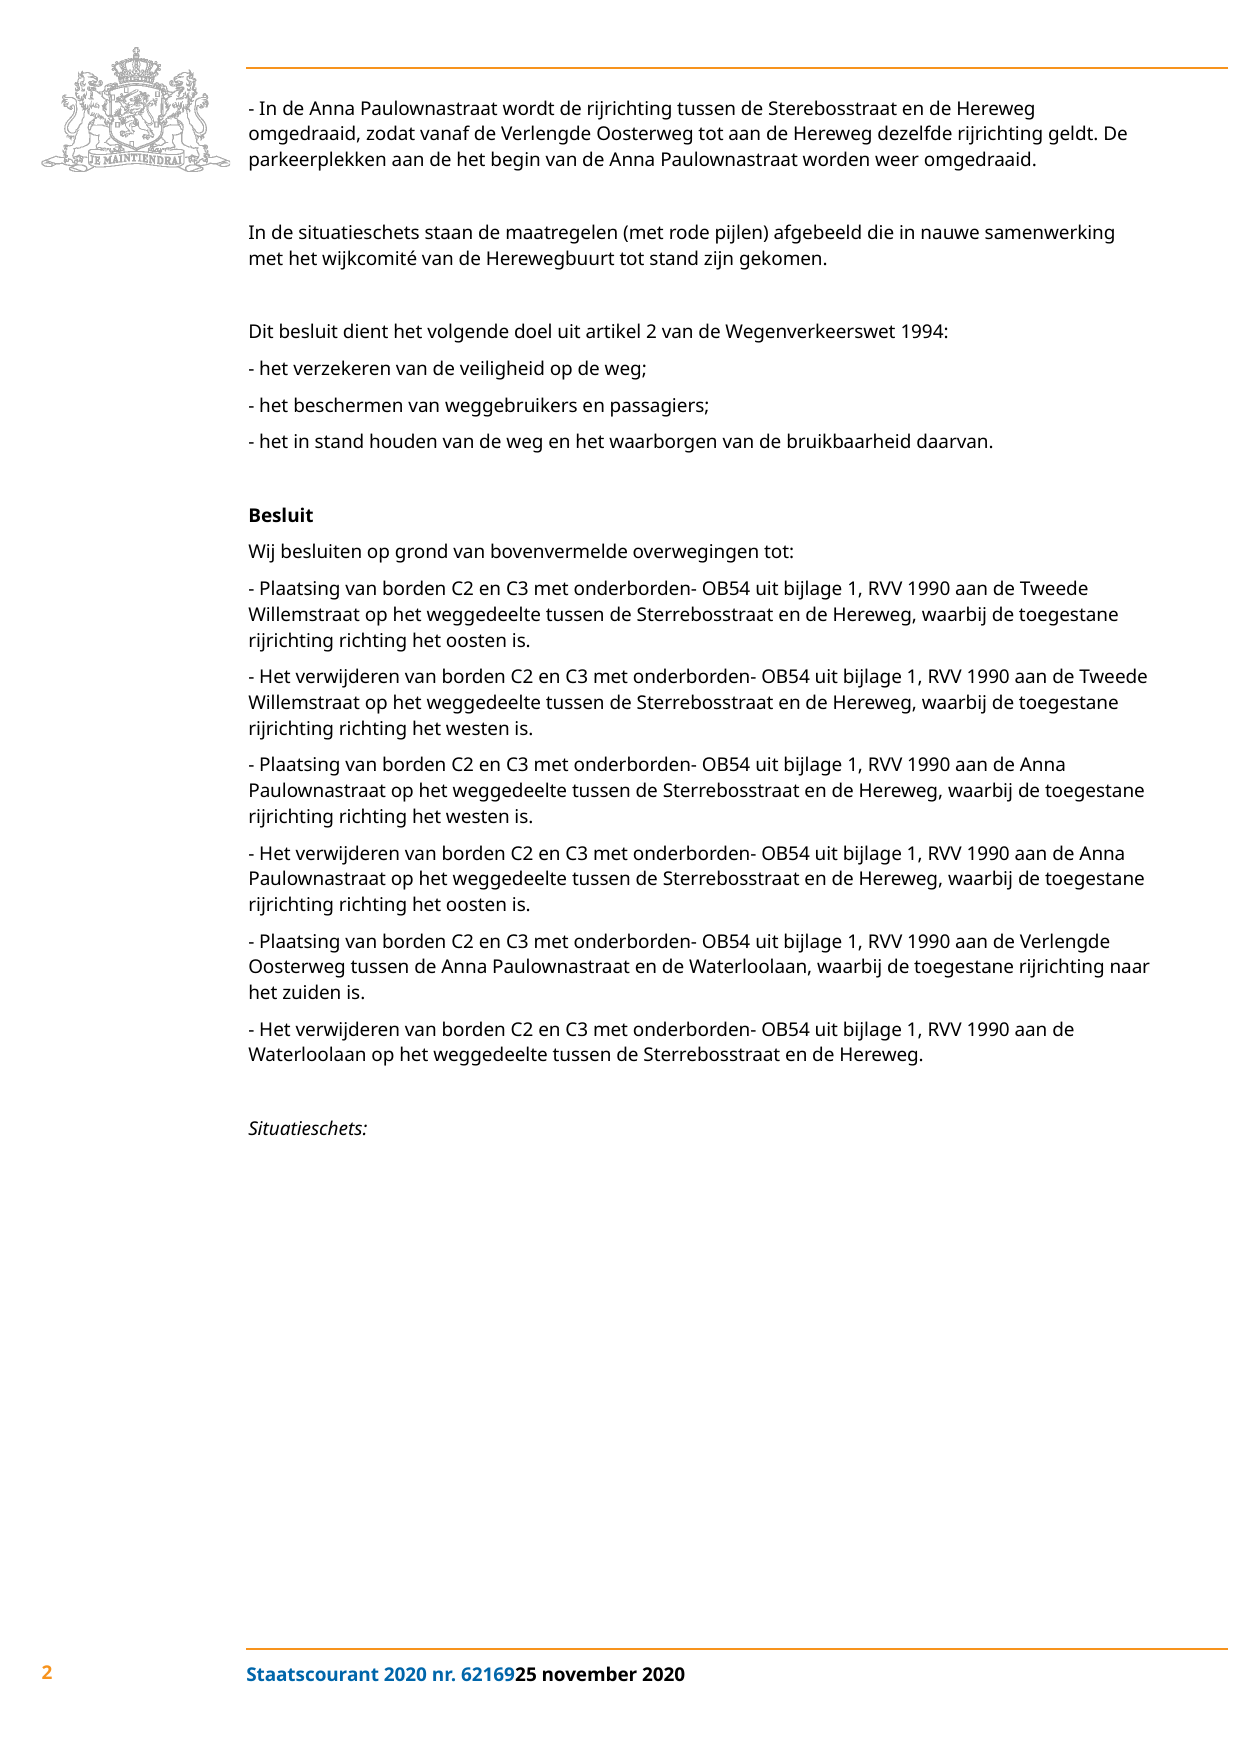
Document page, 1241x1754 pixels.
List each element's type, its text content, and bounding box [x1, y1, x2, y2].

text - Het verwijderen van borden C2 en C3 met onderborden- OB54 uit bijlage 1, RVV 1990 aan de Anna Paulownastraat op het weggedeelte tussen de Sterrebosstraat en de Hereweg, waarbij de toegestane rijrichting richting het oosten is. [248, 840, 1152, 917]
text - het beschermen van weggebruikers en passagiers; [248, 392, 1152, 418]
text - In de Anna Paulownastraat wordt de rijrichting tussen de Sterebosstraat en de Hereweg omgedraaid, zodat vanaf de Verlengde Oosterweg tot aan de Hereweg dezelfde rijrichting geldt. De parkeerplekken aan de het begin van de Anna Paulownastraat worden weer omgedraaid. [248, 95, 1152, 172]
text - Plaatsing van borden C2 en C3 met onderborden- OB54 uit bijlage 1, RVV 1990 aan de Anna Paulownastraat op het weggedeelte tussen de Sterrebosstraat en de Hereweg, waarbij de toegestane rijrichting richting het westen is. [248, 752, 1152, 829]
text - Plaatsing van borden C2 en C3 met onderborden- OB54 uit bijlage 1, RVV 1990 aan de Tweede Willemstraat op het weggedeelte tussen de Sterrebosstraat en de Hereweg, waarbij de toegestane rijrichting richting het oosten is. [248, 575, 1152, 652]
text Situatieschets: [248, 1115, 1152, 1141]
text Dit besluit dient het volgende doel uit artikel 2 van de Wegenverkeerswet 1994: [248, 319, 1152, 344]
text - het in stand houden van de weg en het waarborgen van de bruikbaarheid daarvan. [248, 429, 1152, 454]
text In de situatieschets staan de maatregelen (met rode pijlen) afgebeeld die in nauwe samenwerking met het wijkcomité van de Herewegbuurt tot stand zijn gekomen. [248, 219, 1152, 271]
text - het verzekeren van de veiligheid op de weg; [248, 355, 1152, 381]
text Wij besluiten op grond van bovenvermelde overwegingen tot: [248, 539, 1152, 564]
text Besluit [248, 502, 1152, 528]
text - Het verwijderen van borden C2 en C3 met onderborden- OB54 uit bijlage 1, RVV 1990 aan de Waterloolaan op het weggedeelte tussen de Sterrebosstraat en de Hereweg. [248, 1016, 1152, 1067]
picture [41, 47, 231, 172]
text - Het verwijderen van borden C2 en C3 met onderborden- OB54 uit bijlage 1, RVV 1990 aan de Tweede Willemstraat op het weggedeelte tussen de Sterrebosstraat en de Hereweg, waarbij de toegestane rijrichting richting het westen is. [248, 663, 1152, 741]
text - Plaatsing van borden C2 en C3 met onderborden- OB54 uit bijlage 1, RVV 1990 aan de Verlengde Oosterweg tussen de Anna Paulownastraat en de Waterloolaan, waarbij de toegestane rijrichting naar het zuiden is. [248, 928, 1152, 1005]
